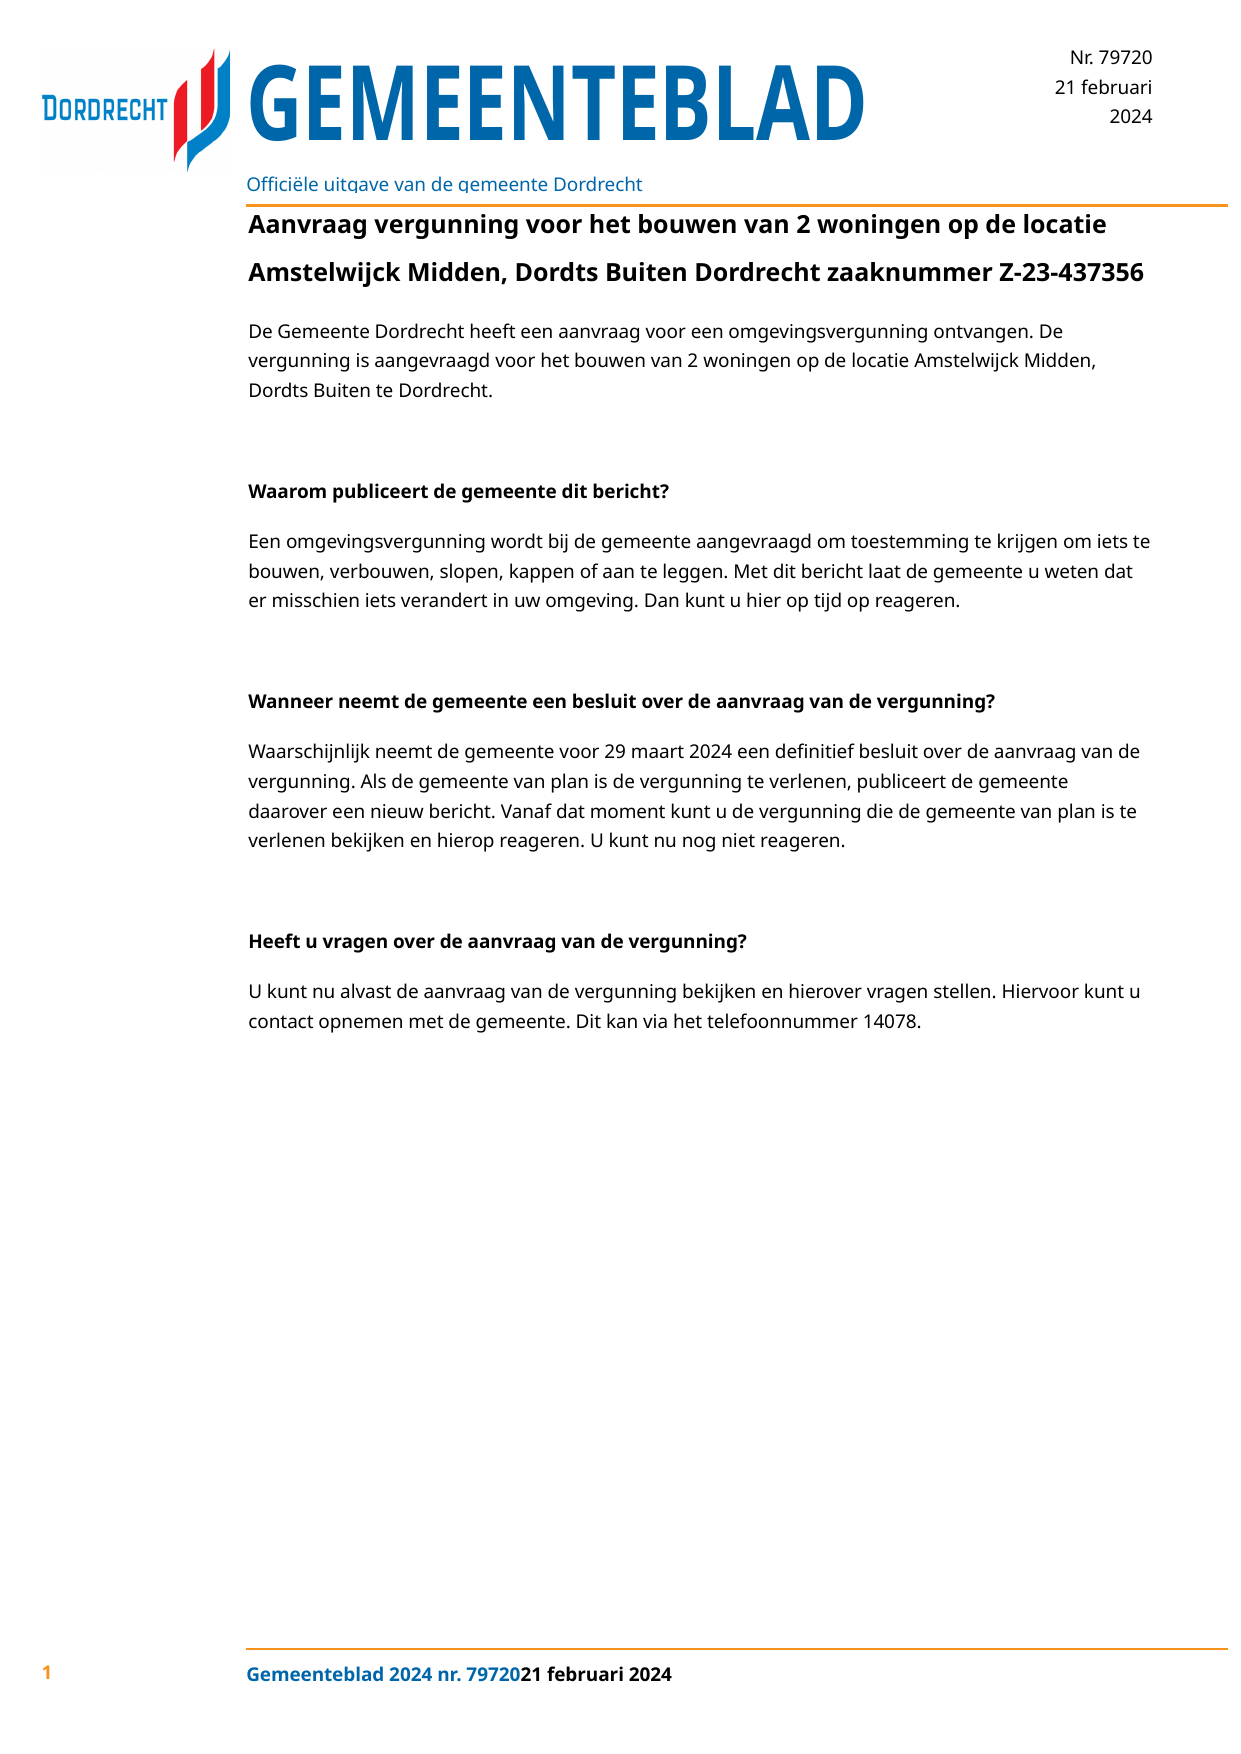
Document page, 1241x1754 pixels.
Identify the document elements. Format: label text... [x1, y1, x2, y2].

text U kunt nu alvast de aanvraag van de vergunning bekijken en hierover vragen stellen. Hiervoor kunt u contact opnemen met de gemeente. Dit kan via het telefoonnummer 14078. [248, 979, 1152, 1034]
text Heeft u vragen over de aanvraag van de vergunning? [248, 928, 1152, 954]
text Aanvraag vergunning voor het bouwen van 2 woningen op de locatie Amstelwijck Midden, Dordts Buiten Dordrecht zaaknummer Z-23-437356 [248, 207, 1152, 288]
text Een omgevingsvergunning wordt bij de gemeente aangevraagd om toestemming te krijgen om iets te bouwen, verbouwen, slopen, kappen of aan te leggen. Met dit bericht laat de gemeente u weten dat er misschien iets verandert in uw omgeving. Dan kunt u hier op tijd op reageren. [248, 528, 1152, 613]
text De Gemeente Dordrecht heeft een aanvraag voor een omgevingsvergunning ontvangen. De vergunning is aangevraagd voor het bouwen van 2 woningen op de locatie Amstelwijck Midden, Dordts Buiten te Dordrecht. [248, 318, 1152, 403]
text Waarschijnlijk neemt de gemeente voor 29 maart 2024 een definitief besluit over de aanvraag van de vergunning. Als de gemeente van plan is de vergunning te verlenen, publiceert de gemeente daarover een nieuw bericht. Vanaf dat moment kunt u de vergunning die de gemeente van plan is te verlenen bekijken en hierop reageren. U kunt nu nog niet reageren. [248, 739, 1152, 853]
text Wanneer neemt de gemeente een besluit over de aanvraag van de vergunning? [248, 688, 1152, 714]
text Waarom publiceert de gemeente dit bericht? [248, 478, 1152, 504]
picture [41, 47, 231, 172]
